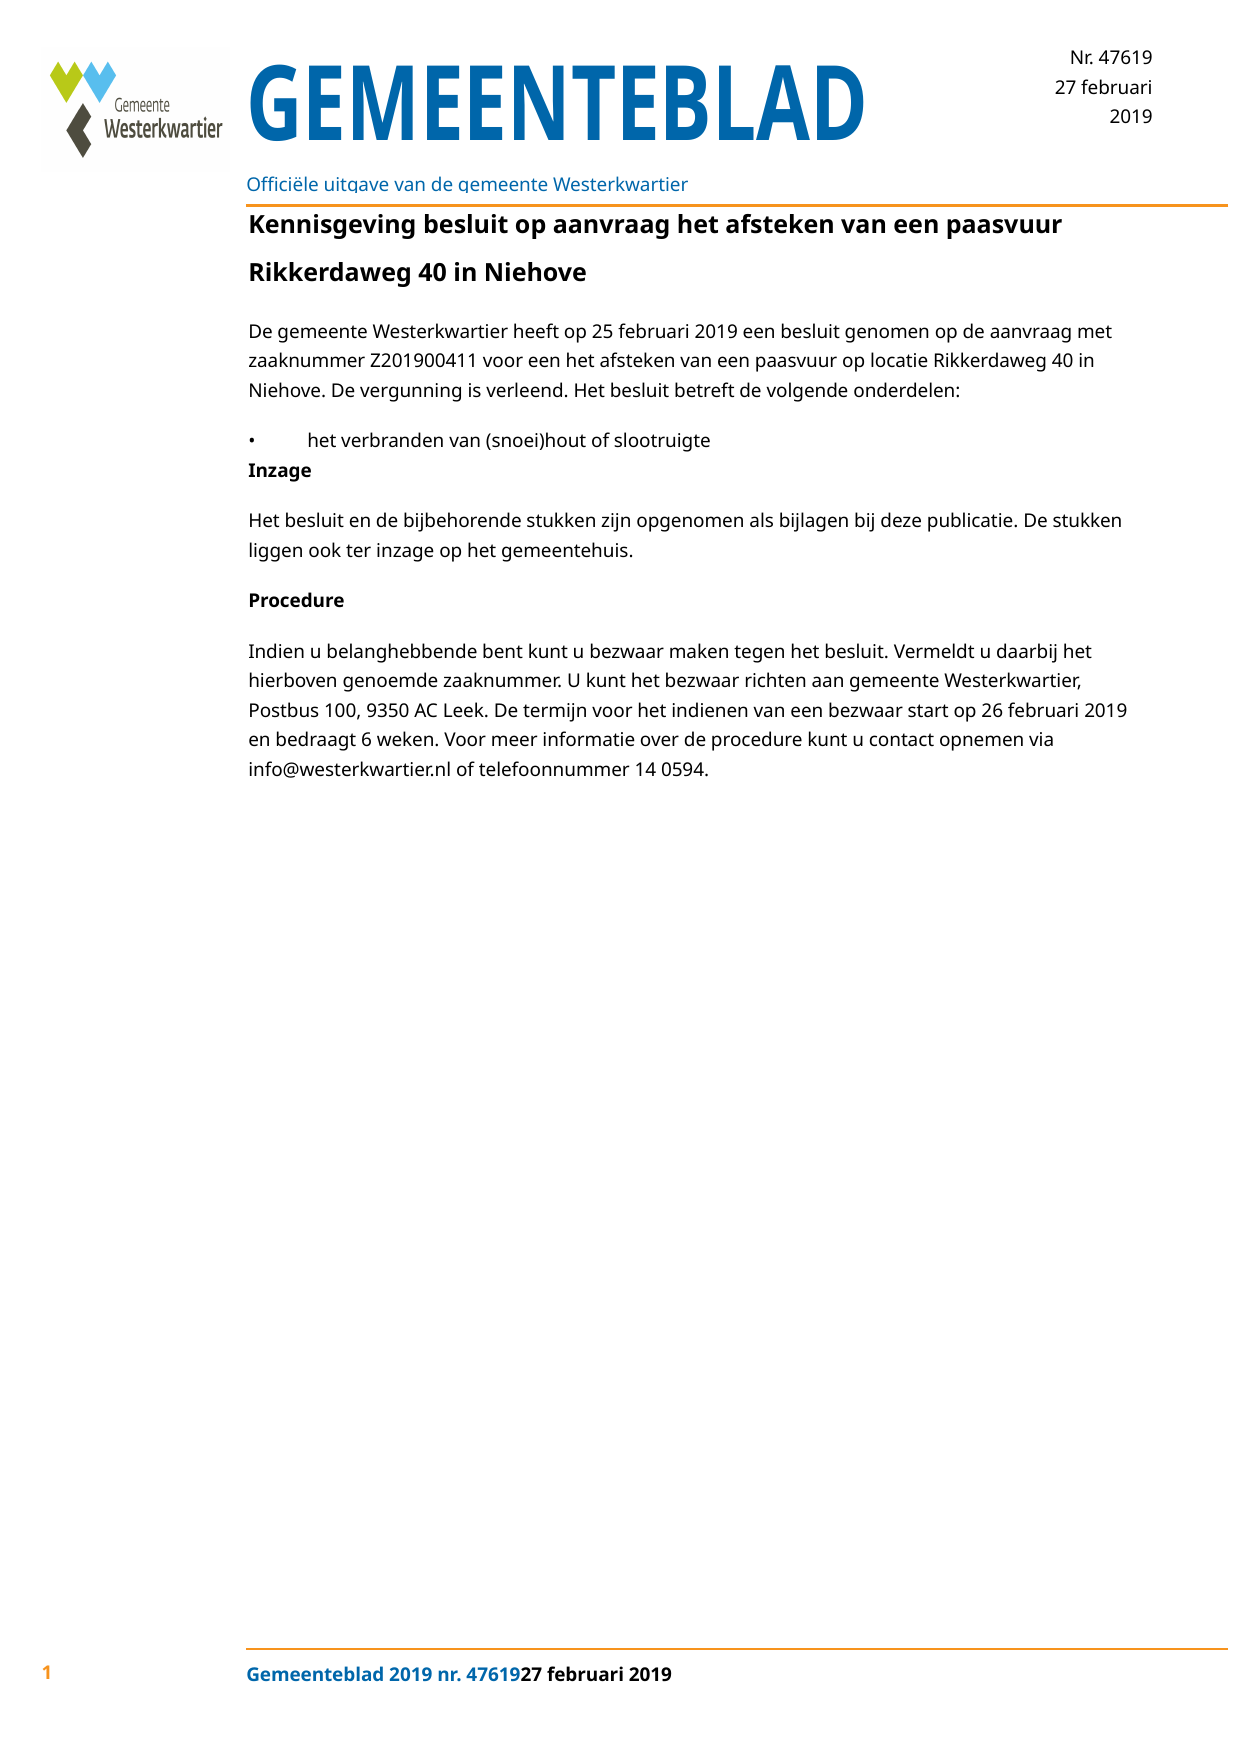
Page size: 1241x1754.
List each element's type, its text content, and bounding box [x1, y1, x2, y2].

text Kennisgeving besluit op aanvraag het afsteken van een paasvuur Rikkerdaweg 40 in Niehove [248, 207, 1152, 288]
list het verbranden van (snoei)hout of slootruigte [248, 427, 1152, 453]
text Indien u belanghebbende bent kunt u bezwaar maken tegen het besluit. Vermeldt u daarbij het hierboven genoemde zaaknummer. U kunt het bezwaar richten aan gemeente Westerkwartier, Postbus 100, 9350 AC Leek. De termijn voor het indienen van een bezwaar start op 26 februari 2019 en bedraagt 6 weken. Voor meer informatie over de procedure kunt u contact opnemen via info@westerkwartier.nl of telefoonnummer 14 0594. [248, 638, 1152, 782]
picture [41, 47, 231, 172]
text De gemeente Westerkwartier heeft op 25 februari 2019 een besluit genomen op de aanvraag met zaaknummer Z201900411 voor een het afsteken van een paasvuur op locatie Rikkerdaweg 40 in Niehove. De vergunning is verleend. Het besluit betreft de volgende onderdelen: [248, 318, 1152, 403]
text Het besluit en de bijbehorende stukken zijn opgenomen als bijlagen bij deze publicatie. De stukken liggen ook ter inzage op het gemeentehuis. [248, 507, 1152, 563]
text Procedure [248, 587, 1152, 613]
text Inzage [248, 457, 1152, 483]
